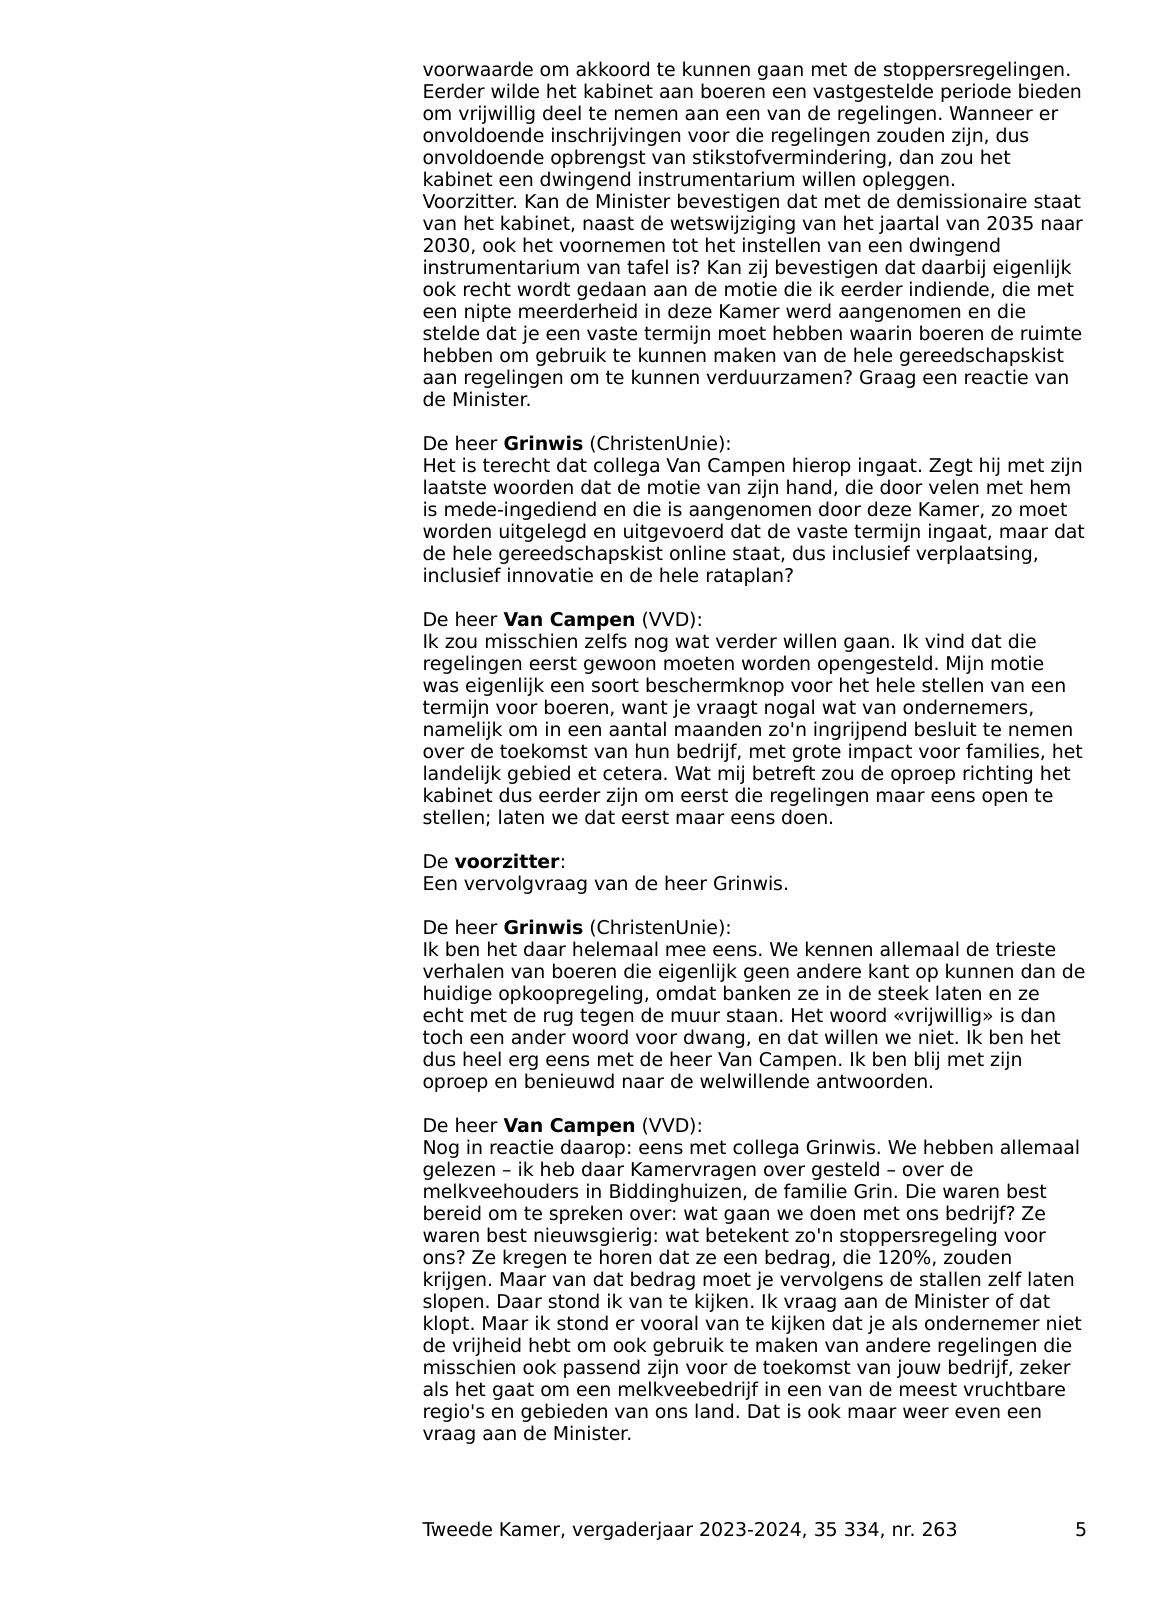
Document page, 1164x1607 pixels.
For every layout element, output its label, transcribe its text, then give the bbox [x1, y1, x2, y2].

text De heer Grinwis (ChristenUnie): [422, 917, 1087, 939]
text De heer Van Campen (VVD): [422, 609, 1087, 631]
text Nog in reactie daarop: eens met collega Grinwis. We hebben allemaal gelezen – ik heb daar Kamervragen over gesteld – over de melkveehouders in Biddinghuizen, de familie Grin. Die waren best bereid om te spreken over: wat gaan we doen met ons bedrijf? Ze waren best nieuwsgierig: wat betekent zo'n stoppersregeling voor ons? Ze kregen te horen dat ze een bedrag, die 120%, zouden krijgen. Maar van dat bedrag moet je vervolgens de stallen zelf laten slopen. Daar stond ik van te kijken. Ik vraag aan de Minister of dat klopt. Maar ik stond er vooral van te kijken dat je als ondernemer niet de vrijheid hebt om ook gebruik te maken van andere regelingen die misschien ook passend zijn voor de toekomst van jouw bedrijf, zeker als het gaat om een melkveebedrijf in een van de meest vruchtbare regio's en gebieden van ons land. Dat is ook maar weer even een vraag aan de Minister. [422, 1137, 1087, 1445]
text voorwaarde om akkoord te kunnen gaan met de stoppersregelingen. Eerder wilde het kabinet aan boeren een vastgestelde periode bieden om vrijwillig deel te nemen aan een van de regelingen. Wanneer er onvoldoende inschrijvingen voor die regelingen zouden zijn, dus onvoldoende opbrengst van stikstofvermindering, dan zou het kabinet een dwingend instrumentarium willen opleggen. [422, 59, 1087, 191]
text De heer Van Campen (VVD): [422, 1115, 1087, 1137]
text Voorzitter. Kan de Minister bevestigen dat met de demissionaire staat van het kabinet, naast de wetswijziging van het jaartal van 2035 naar 2030, ook het voornemen tot het instellen van een dwingend instrumentarium van tafel is? Kan zij bevestigen dat daarbij eigenlijk ook recht wordt gedaan aan de motie die ik eerder indiende, die met een nipte meerderheid in deze Kamer werd aangenomen en die stelde dat je een vaste termijn moet hebben waarin boeren de ruimte hebben om gebruik te kunnen maken van de hele gereedschapskist aan regelingen om te kunnen verduurzamen? Graag een reactie van de Minister. [422, 191, 1087, 411]
text De voorzitter: [422, 851, 1087, 873]
text Ik zou misschien zelfs nog wat verder willen gaan. Ik vind dat die regelingen eerst gewoon moeten worden opengesteld. Mijn motie was eigenlijk een soort beschermknop voor het hele stellen van een termijn voor boeren, want je vraagt nogal wat van ondernemers, namelijk om in een aantal maanden zo'n ingrijpend besluit te nemen over de toekomst van hun bedrijf, met grote impact voor families, het landelijk gebied et cetera. Wat mij betreft zou de oproep richting het kabinet dus eerder zijn om eerst die regelingen maar eens open te stellen; laten we dat eerst maar eens doen. [422, 631, 1087, 829]
text Het is terecht dat collega Van Campen hierop ingaat. Zegt hij met zijn laatste woorden dat de motie van zijn hand, die door velen met hem is mede-ingediend en die is aangenomen door deze Kamer, zo moet worden uitgelegd en uitgevoerd dat de vaste termijn ingaat, maar dat de hele gereedschapskist online staat, dus inclusief verplaatsing, inclusief innovatie en de hele rataplan? [422, 455, 1087, 587]
text De heer Grinwis (ChristenUnie): [422, 433, 1087, 455]
text Ik ben het daar helemaal mee eens. We kennen allemaal de trieste verhalen van boeren die eigenlijk geen andere kant op kunnen dan de huidige opkoopregeling, omdat banken ze in de steek laten en ze echt met de rug tegen de muur staan. Het woord «vrijwillig» is dan toch een ander woord voor dwang, en dat willen we niet. Ik ben het dus heel erg eens met de heer Van Campen. Ik ben blij met zijn oproep en benieuwd naar de welwillende antwoorden. [422, 939, 1087, 1093]
text Een vervolgvraag van de heer Grinwis. [422, 873, 1087, 895]
